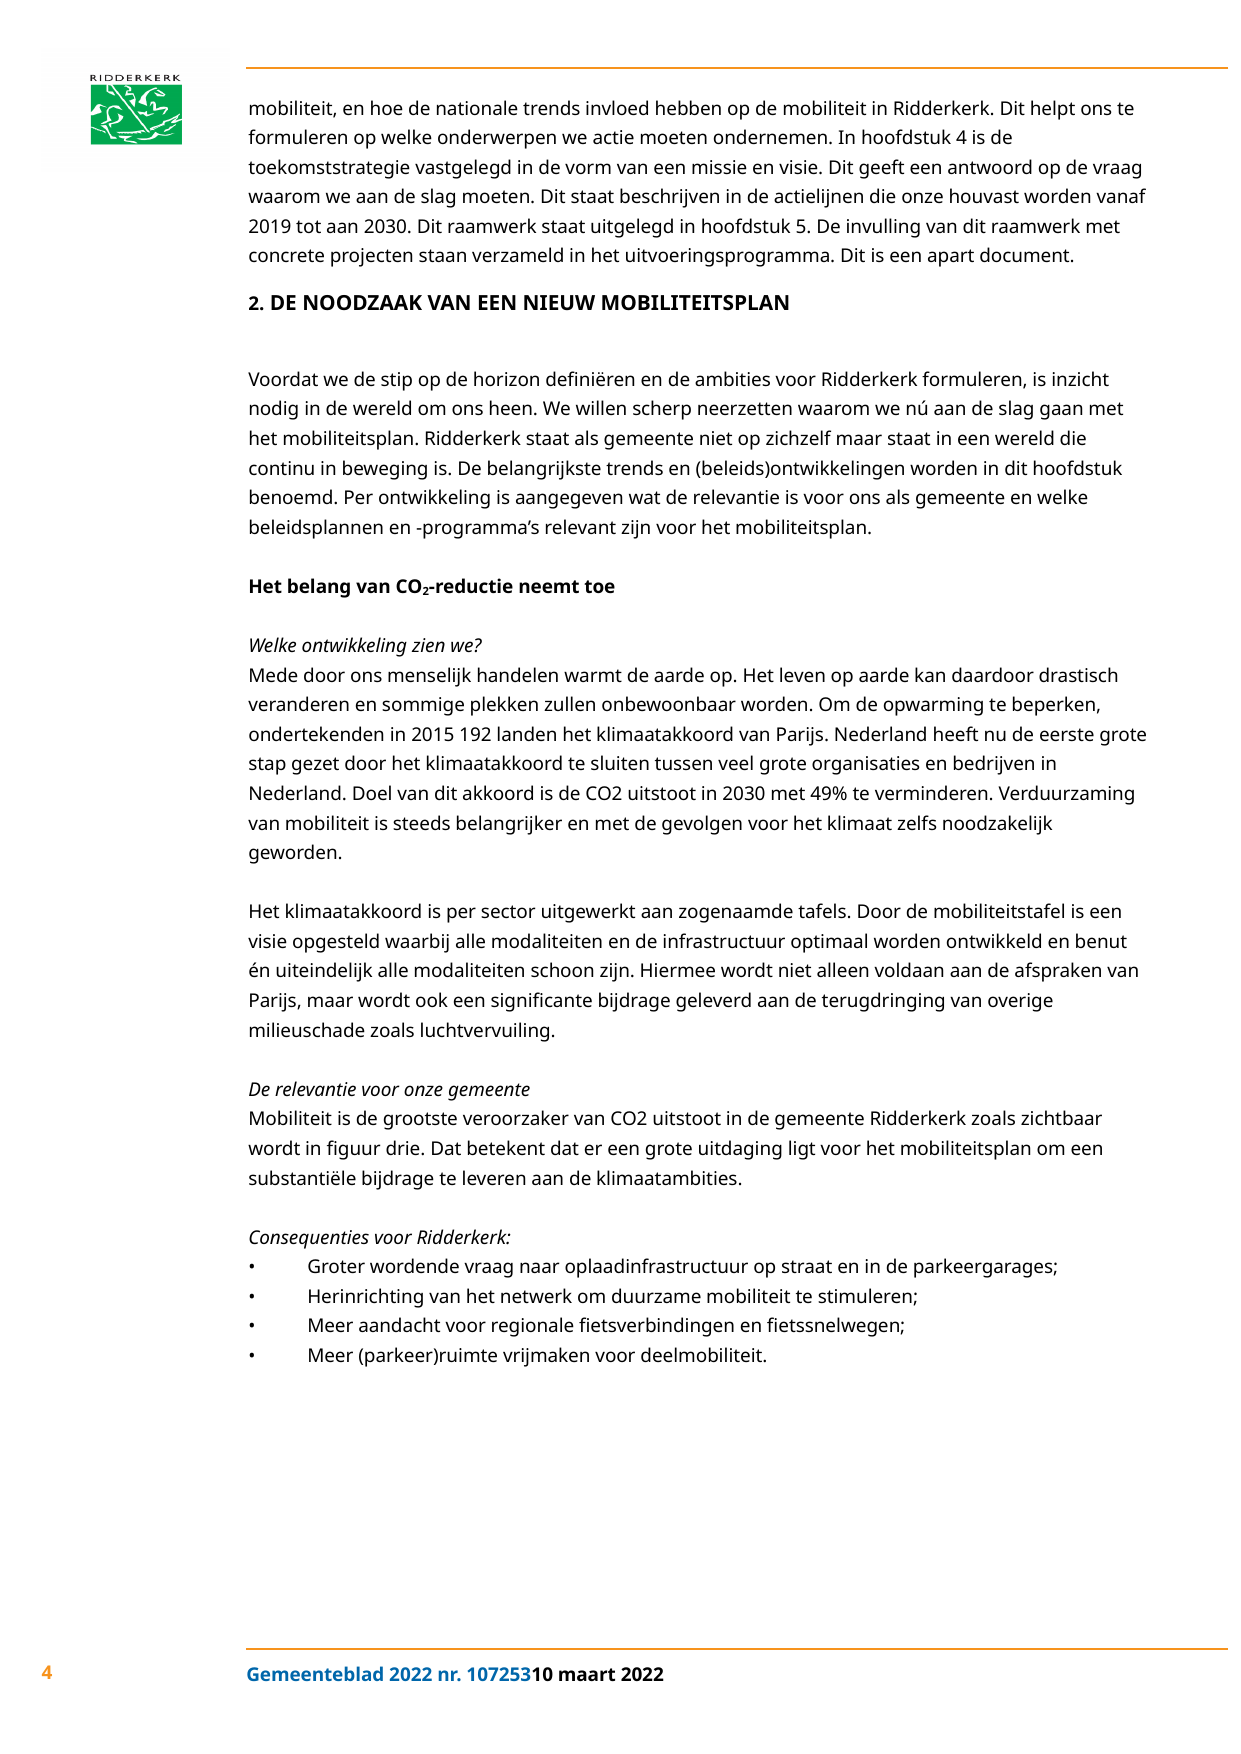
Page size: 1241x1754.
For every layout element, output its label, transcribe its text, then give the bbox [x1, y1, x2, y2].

text 2. DE NOODZAAK VAN EEN NIEUW MOBILITEITSPLAN [248, 288, 1152, 317]
text Consequenties voor Ridderkerk: [248, 1224, 1152, 1250]
text Mobiliteit is de grootste veroorzaker van CO2 uitstoot in de gemeente Ridderkerk zoals zichtbaar wordt in figuur drie. Dat betekent dat er een grote uitdaging ligt voor het mobiliteitsplan om een substantiële bijdrage te leveren aan de klimaatambities. [248, 1106, 1152, 1191]
list Meer aandacht voor regionale fietsverbindingen en fietssnelwegen; [248, 1313, 1152, 1338]
text mobiliteit, en hoe de nationale trends invloed hebben op de mobiliteit in Ridderkerk. Dit helpt ons te formuleren op welke onderwerpen we actie moeten ondernemen. In hoofdstuk 4 is de toekomststrategie vastgelegd in de vorm van een missie en visie. Dit geeft een antwoord op de vraag waarom we aan de slag moeten. Dit staat beschrijven in de actielijnen die onze houvast worden vanaf 2019 tot aan 2030. Dit raamwerk staat uitgelegd in hoofdstuk 5. De invulling van dit raamwerk met concrete projecten staan verzameld in het uitvoeringsprogramma. Dit is een apart document. [248, 95, 1152, 268]
picture [41, 47, 231, 172]
text Het belang van CO2-reductie neemt toe [248, 573, 1152, 599]
list Meer (parkeer)ruimte vrijmaken voor deelmobiliteit. [248, 1342, 1152, 1368]
text Mede door ons menselijk handelen warmt de aarde op. Het leven op aarde kan daardoor drastisch veranderen en sommige plekken zullen onbewoonbaar worden. Om de opwarming te beperken, ondertekenden in 2015 192 landen het klimaatakkoord van Parijs. Nederland heeft nu de eerste grote stap gezet door het klimaatakkoord te sluiten tussen veel grote organisaties en bedrijven in Nederland. Doel van dit akkoord is de CO2 uitstoot in 2030 met 49% te verminderen. Verduurzaming van mobiliteit is steeds belangrijker en met de gevolgen voor het klimaat zelfs noodzakelijk geworden. [248, 662, 1152, 865]
text De relevantie voor onze gemeente [248, 1076, 1152, 1102]
text Het klimaatakkoord is per sector uitgewerkt aan zogenaamde tafels. Door de mobiliteitstafel is een visie opgesteld waarbij alle modaliteiten en de infrastructuur optimaal worden ontwikkeld en benut én uiteindelijk alle modaliteiten schoon zijn. Hiermee wordt niet alleen voldaan aan de afspraken van Parijs, maar wordt ook een significante bijdrage geleverd aan de terugdringing van overige milieuschade zoals luchtvervuiling. [248, 898, 1152, 1043]
list Groter wordende vraag naar oplaadinfrastructuur op straat en in de parkeergarages; [248, 1253, 1152, 1279]
list Herinrichting van het netwerk om duurzame mobiliteit te stimuleren; [248, 1283, 1152, 1309]
text Voordat we de stip op de horizon definiëren en de ambities voor Ridderkerk formuleren, is inzicht nodig in de wereld om ons heen. We willen scherp neerzetten waarom we nú aan de slag gaan met het mobiliteitsplan. Ridderkerk staat als gemeente niet op zichzelf maar staat in een wereld die continu in beweging is. De belangrijkste trends en (beleids)ontwikkelingen worden in dit hoofdstuk benoemd. Per ontwikkeling is aangegeven wat de relevantie is voor ons als gemeente en welke beleidsplannen en -programma’s relevant zijn voor het mobiliteitsplan. [248, 366, 1152, 540]
text Welke ontwikkeling zien we? [248, 632, 1152, 658]
